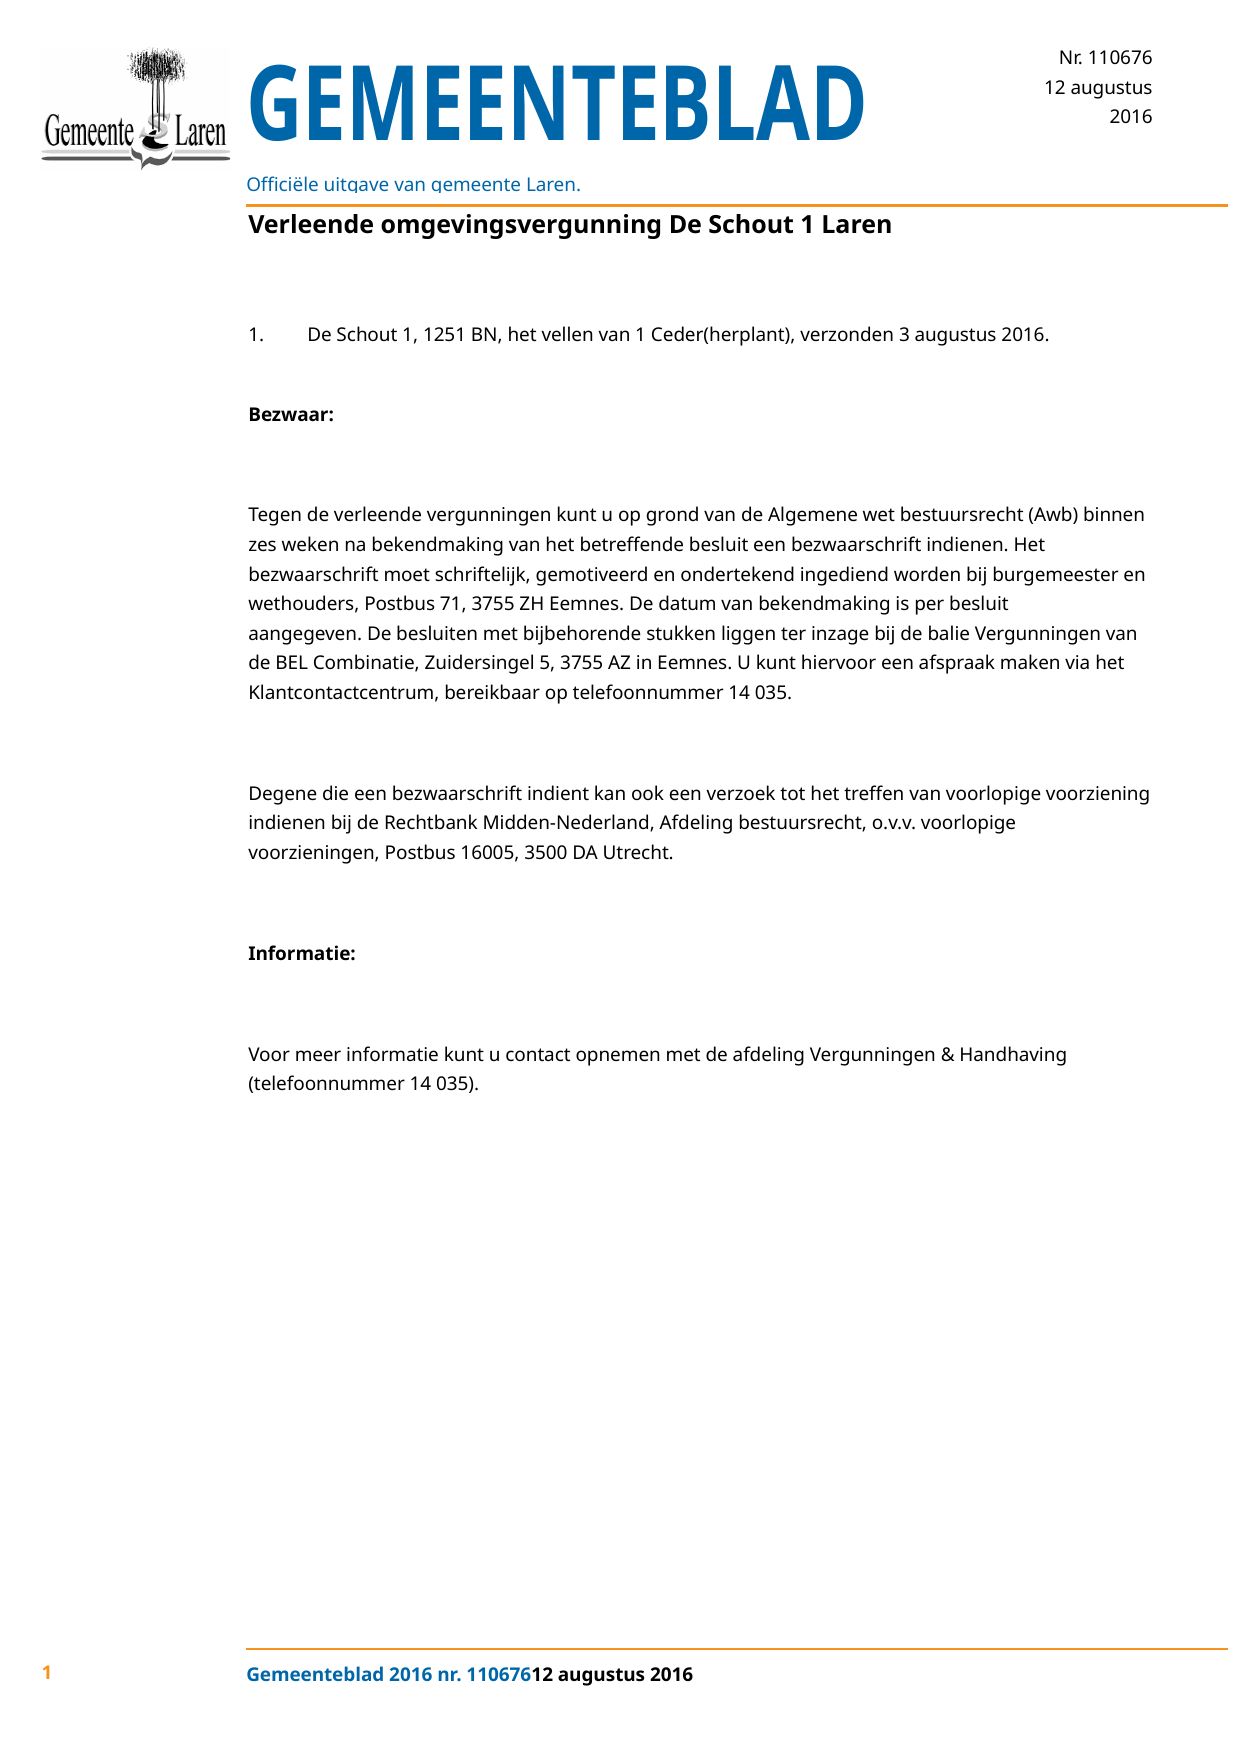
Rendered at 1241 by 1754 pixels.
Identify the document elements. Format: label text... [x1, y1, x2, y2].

text Degene die een bezwaarschrift indient kan ook een verzoek tot het treffen van voorlopige voorziening indienen bij de Rechtbank Midden-Nederland, Afdeling bestuursrecht, o.v.v. voorlopige voorzieningen, Postbus 16005, 3500 DA Utrecht. [248, 780, 1152, 865]
text Tegen de verleende vergunningen kunt u op grond van de Algemene wet bestuursrecht (Awb) binnen zes weken na bekendmaking van het betreffende besluit een bezwaarschrift indienen. Het bezwaarschrift moet schriftelijk, gemotiveerd en ondertekend ingediend worden bij burgemeester en wethouders, Postbus 71, 3755 ZH Eemnes. De datum van bekendmaking is per besluit aangegeven. De besluiten met bijbehorende stukken liggen ter inzage bij de balie Vergunningen van de BEL Combinatie, Zuidersingel 5, 3755 AZ in Eemnes. U kunt hiervoor een afspraak maken via het Klantcontactcentrum, bereikbaar op telefoonnummer 14 035. [248, 502, 1152, 705]
text Voor meer informatie kunt u contact opnemen met de afdeling Vergunningen & Handhaving (telefoonnummer 14 035). [248, 1041, 1152, 1096]
picture [41, 47, 231, 172]
text Informatie: [248, 940, 1152, 966]
text Bezwaar: [248, 401, 1152, 426]
text Verleende omgevingsvergunning De Schout 1 Laren [248, 207, 1152, 241]
list De Schout 1, 1251 BN, het vellen van 1 Ceder(herplant), verzonden 3 augustus 2016. [248, 321, 1152, 346]
